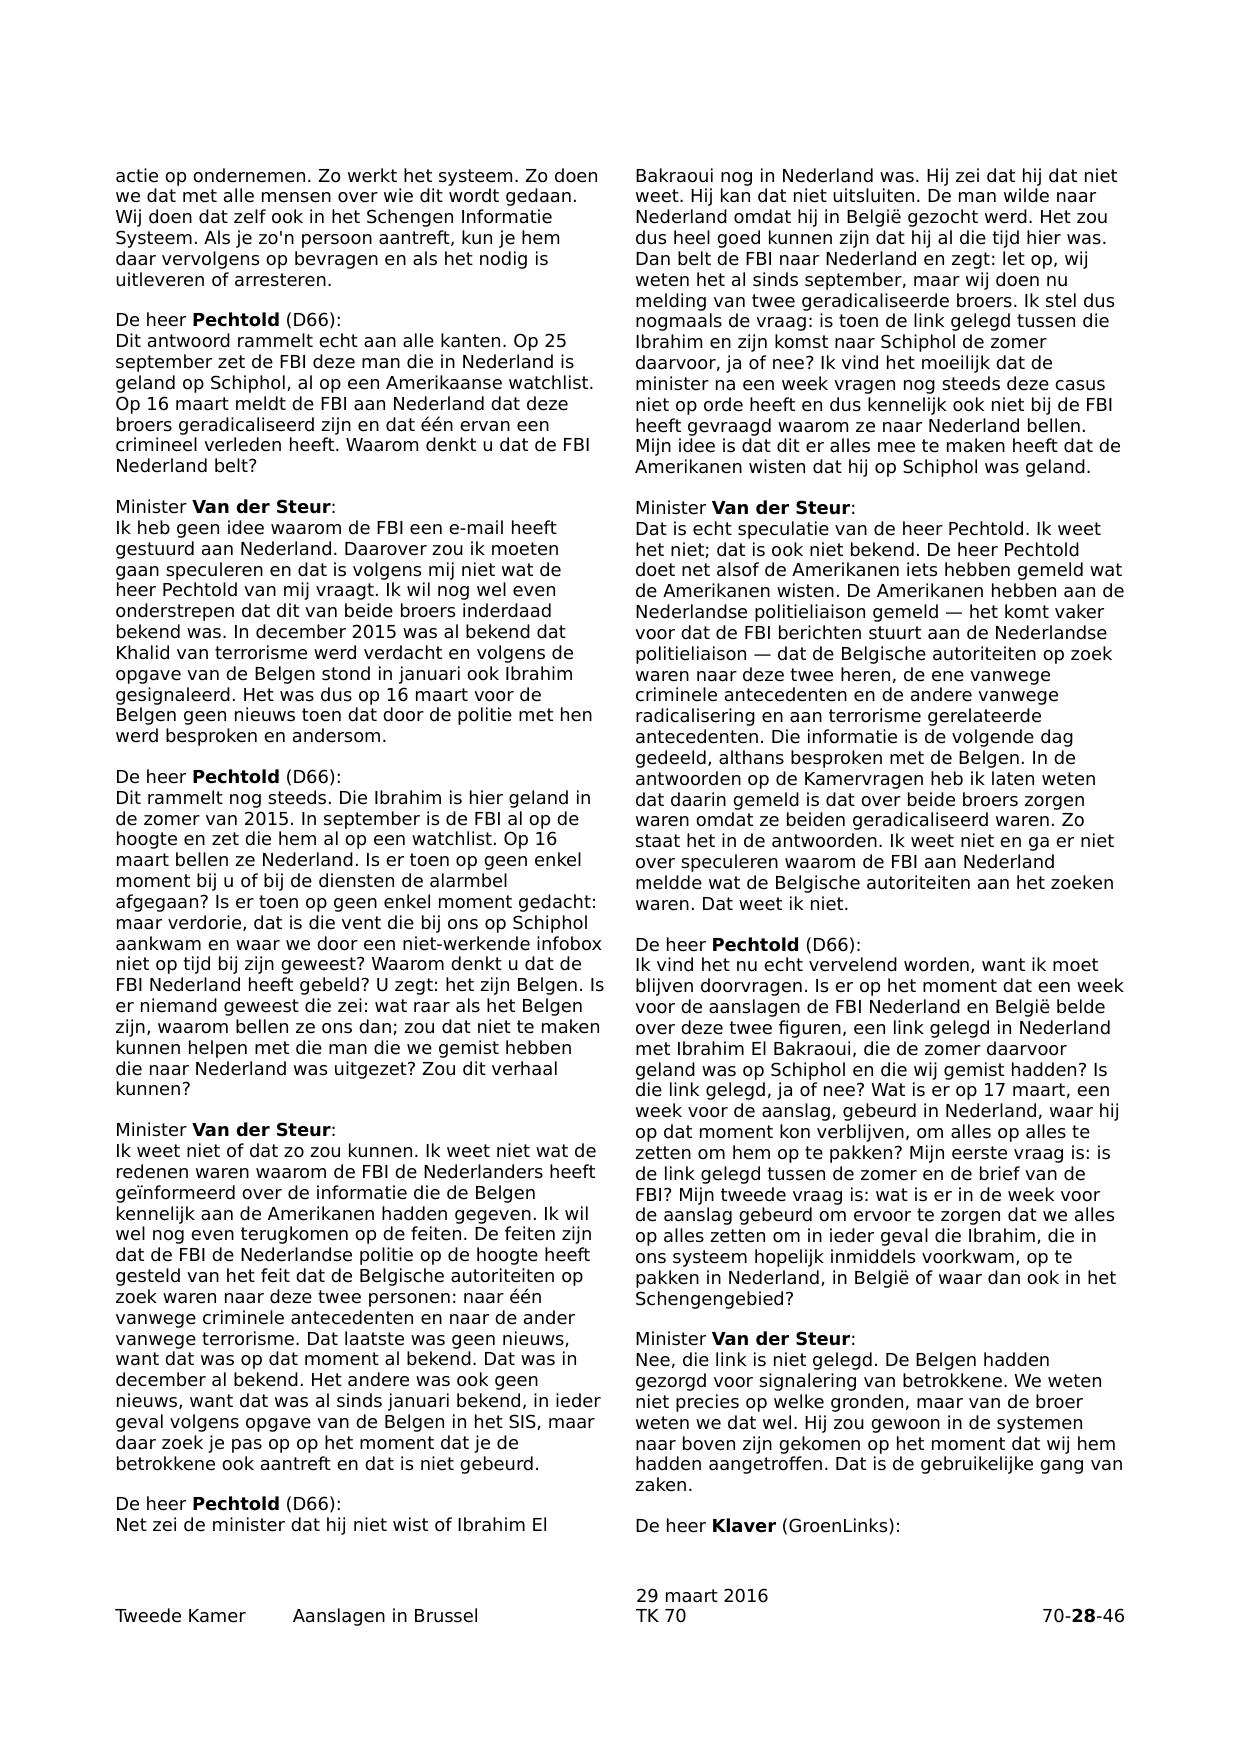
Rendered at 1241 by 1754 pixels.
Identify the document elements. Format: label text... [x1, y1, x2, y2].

text De heer Pechtold (D66): [115, 310, 605, 331]
text Ik weet niet of dat zo zou kunnen. Ik weet niet wat de redenen waren waarom de FBI de Nederlanders heeft geïnformeerd over de informatie die de Belgen kennelijk aan de Amerikanen hadden gegeven. Ik wil wel nog even terugkomen op de feiten. De feiten zijn dat de FBI de Nederlandse politie op de hoogte heeft gesteld van het feit dat de Belgische autoriteiten op zoek waren naar deze twee personen: naar één vanwege criminele antecedenten en naar de ander vanwege terrorisme. Dat laatste was geen nieuws, want dat was op dat moment al bekend. Dat was in december al bekend. Het andere was ook geen nieuws, want dat was al sinds januari bekend, in ieder geval volgens opgave van de Belgen in het SIS, maar daar zoek je pas op op het moment dat je de betrokkene ook aantreft en dat is niet gebeurd. [115, 1141, 605, 1474]
text Net zei de minister dat hij niet wist of Ibrahim El [115, 1515, 605, 1536]
text De heer Pechtold (D66): [115, 1494, 605, 1515]
text Ik vind het nu echt vervelend worden, want ik moet blijven doorvragen. Is er op het moment dat een week voor de aanslagen de FBI Nederland en België belde over deze twee figuren, een link gelegd in Nederland met Ibrahim El Bakraoui, die de zomer daarvoor geland was op Schiphol en die wij gemist hadden? Is die link gelegd, ja of nee? Wat is er op 17 maart, een week voor de aanslag, gebeurd in Nederland, waar hij op dat moment kon verblijven, om alles op alles te zetten om hem op te pakken? Mijn eerste vraag is: is de link gelegd tussen de zomer en de brief van de FBI? Mijn tweede vraag is: wat is er in de week voor de aanslag gebeurd om ervoor te zorgen dat we alles op alles zetten om in ieder geval die Ibrahim, die in ons systeem hopelijk inmiddels voorkwam, op te pakken in Nederland, in België of waar dan ook in het Schengengebied? [635, 955, 1125, 1309]
text Dit rammelt nog steeds. Die Ibrahim is hier geland in de zomer van 2015. In september is de FBI al op de hoogte en zet die hem al op een watchlist. Op 16 maart bellen ze Nederland. Is er toen op geen enkel moment bij u of bij de diensten de alarmbel afgegaan? Is er toen op geen enkel moment gedacht: maar verdorie, dat is die vent die bij ons op Schiphol aankwam en waar we door een niet-werkende infobox niet op tijd bij zijn geweest? Waarom denkt u dat de FBI Nederland heeft gebeld? U zegt: het zijn Belgen. Is er niemand geweest die zei: wat raar als het Belgen zijn, waarom bellen ze ons dan; zou dat niet te maken kunnen helpen met die man die we gemist hebben die naar Nederland was uitgezet? Zou dit verhaal kunnen? [115, 787, 605, 1100]
text Minister Van der Steur: [635, 498, 1125, 518]
text actie op ondernemen. Zo werkt het systeem. Zo doen we dat met alle mensen over wie dit wordt gedaan. Wij doen dat zelf ook in het Schengen Informatie Systeem. Als je zo'n persoon aantreft, kun je hem daar vervolgens op bevragen en als het nodig is uitleveren of arresteren. [115, 165, 605, 290]
text Dit antwoord rammelt echt aan alle kanten. Op 25 september zet de FBI deze man die in Nederland is geland op Schiphol, al op een Amerikaanse watchlist. Op 16 maart meldt de FBI aan Nederland dat deze broers geradicaliseerd zijn en dat één ervan een crimineel verleden heeft. Waarom denkt u dat de FBI Nederland belt? [115, 331, 605, 477]
text Minister Van der Steur: [115, 497, 605, 518]
text De heer Pechtold (D66): [635, 934, 1125, 955]
text Minister Van der Steur: [635, 1329, 1125, 1350]
text De heer Pechtold (D66): [115, 767, 605, 787]
text Ik heb geen idee waarom de FBI een e-mail heeft gestuurd aan Nederland. Daarover zou ik moeten gaan speculeren en dat is volgens mij niet wat de heer Pechtold van mij vraagt. Ik wil nog wel even onderstrepen dat dit van beide broers inderdaad bekend was. In december 2015 was al bekend dat Khalid van terrorisme werd verdacht en volgens de opgave van de Belgen stond in januari ook Ibrahim gesignaleerd. Het was dus op 16 maart voor de Belgen geen nieuws toen dat door de politie met hen werd besproken en andersom. [115, 518, 605, 747]
text Minister Van der Steur: [115, 1120, 605, 1141]
text Dat is echt speculatie van de heer Pechtold. Ik weet het niet; dat is ook niet bekend. De heer Pechtold doet net alsof de Amerikanen iets hebben gemeld wat de Amerikanen wisten. De Amerikanen hebben aan de Nederlandse politieliaison gemeld — het komt vaker voor dat de FBI berichten stuurt aan de Nederlandse politieliaison — dat de Belgische autoriteiten op zoek waren naar deze twee heren, de ene vanwege criminele antecedenten en de andere vanwege radicalisering en aan terrorisme gerelateerde antecedenten. Die informatie is de volgende dag gedeeld, althans besproken met de Belgen. In de antwoorden op de Kamervragen heb ik laten weten dat daarin gemeld is dat over beide broers zorgen waren omdat ze beiden geradicaliseerd waren. Zo staat het in de antwoorden. Ik weet niet en ga er niet over speculeren waarom de FBI aan Nederland meldde wat de Belgische autoriteiten aan het zoeken waren. Dat weet ik niet. [635, 518, 1125, 914]
text Bakraoui nog in Nederland was. Hij zei dat hij dat niet weet. Hij kan dat niet uitsluiten. De man wilde naar Nederland omdat hij in België gezocht werd. Het zou dus heel goed kunnen zijn dat hij al die tijd hier was. Dan belt de FBI naar Nederland en zegt: let op, wij weten het al sinds september, maar wij doen nu melding van twee geradicaliseerde broers. Ik stel dus nogmaals de vraag: is toen de link gelegd tussen die Ibrahim en zijn komst naar Schiphol de zomer daarvoor, ja of nee? Ik vind het moeilijk dat de minister na een week vragen nog steeds deze casus niet op orde heeft en dus kennelijk ook niet bij de FBI heeft gevraagd waarom ze naar Nederland bellen. Mijn idee is dat dit er alles mee te maken heeft dat de Amerikanen wisten dat hij op Schiphol was geland. [635, 165, 1125, 478]
text Nee, die link is niet gelegd. De Belgen hadden gezorgd voor signalering van betrokkene. We weten niet precies op welke gronden, maar van de broer weten we dat wel. Hij zou gewoon in de systemen naar boven zijn gekomen op het moment dat wij hem hadden aangetroffen. Dat is de gebruikelijke gang van zaken. [635, 1350, 1125, 1496]
text De heer Klaver (GroenLinks): [635, 1516, 1125, 1537]
